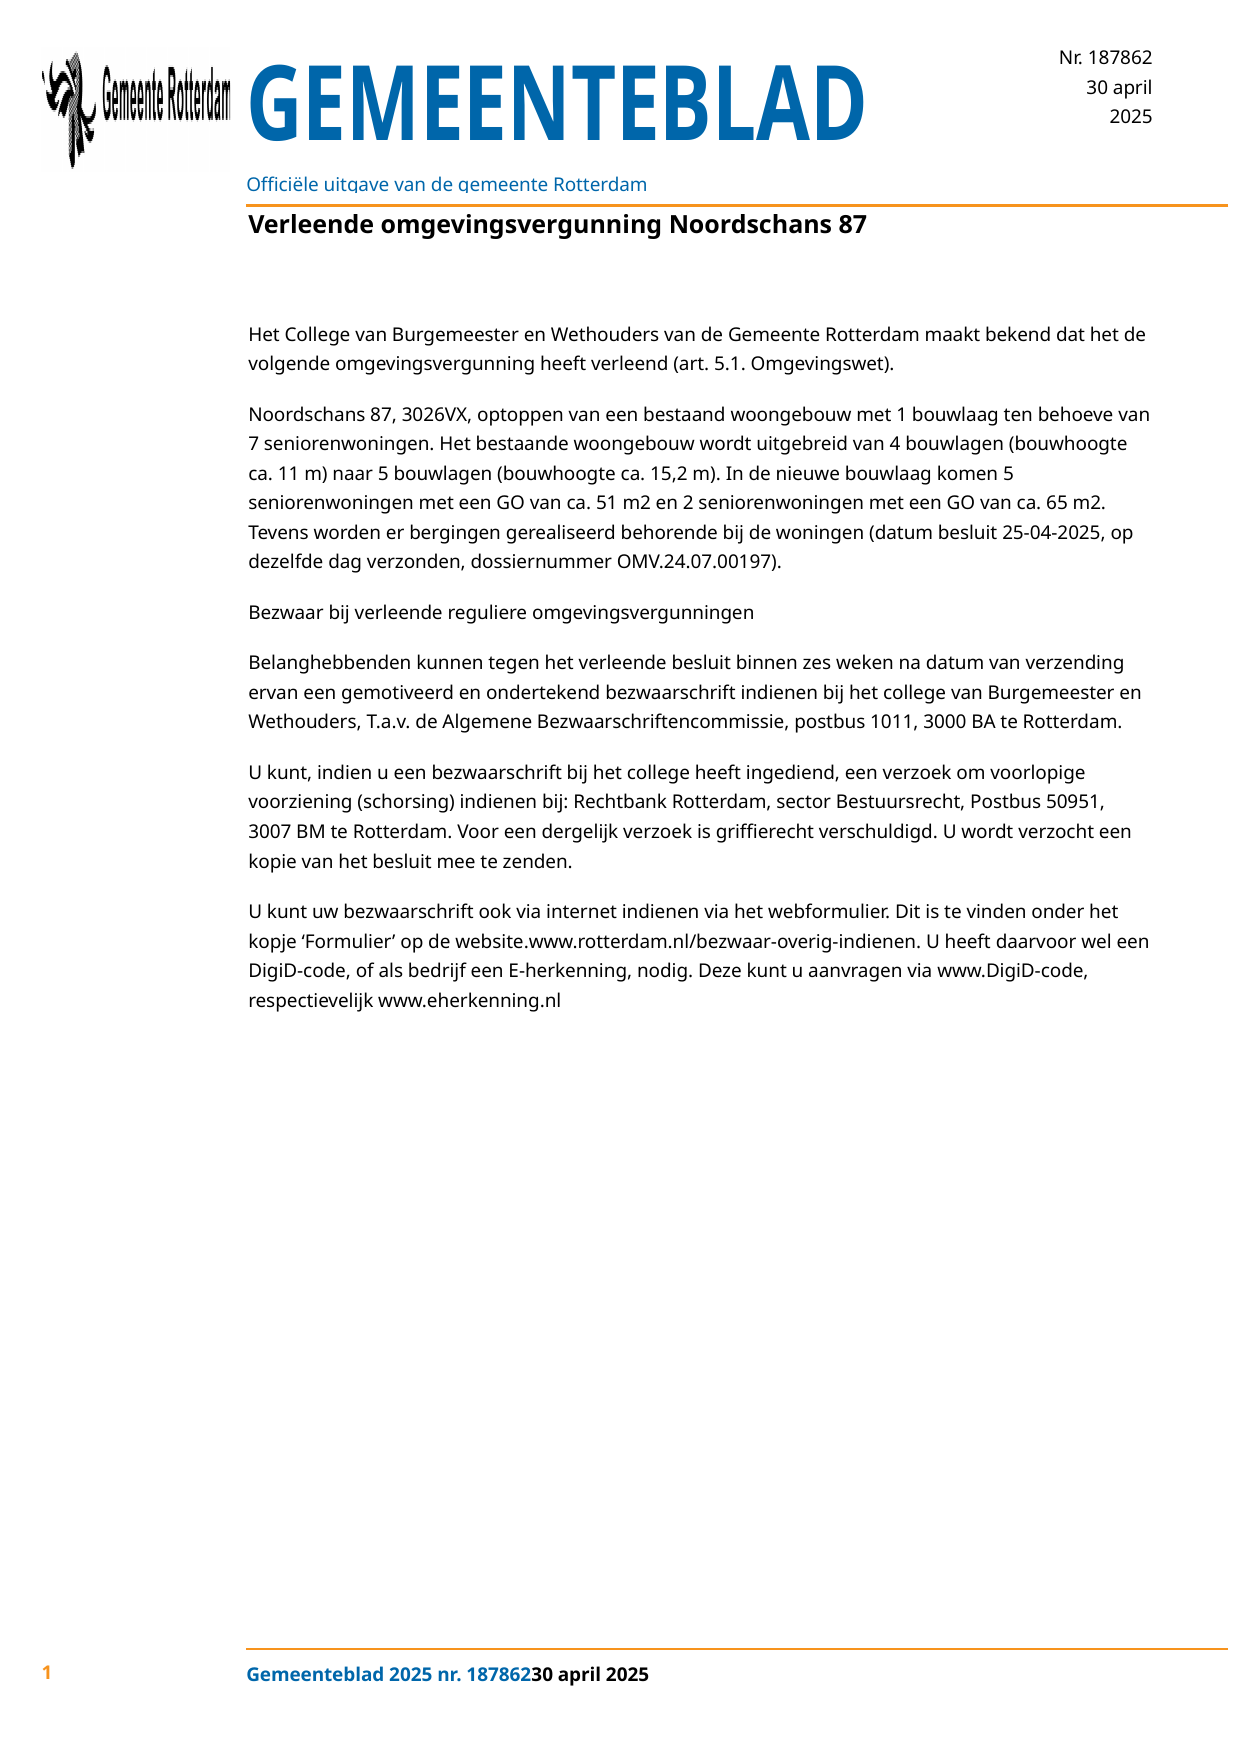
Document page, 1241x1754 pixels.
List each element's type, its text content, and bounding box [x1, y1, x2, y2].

text U kunt uw bezwaarschrift ook via internet indienen via het webformulier. Dit is te vinden onder het kopje ‘Formulier’ op de website.www.rotterdam.nl/bezwaar-overig-indienen. U heeft daarvoor wel een DigiD-code, of als bedrijf een E-herkenning, nodig. Deze kunt u aanvragen via www.DigiD-code, respectievelijk www.eherkenning.nl [248, 898, 1152, 1013]
text Bezwaar bij verleende reguliere omgevingsvergunningen [248, 599, 1152, 625]
text U kunt, indien u een bezwaarschrift bij het college heeft ingediend, een verzoek om voorlopige voorziening (schorsing) indienen bij: Rechtbank Rotterdam, sector Bestuursrecht, Postbus 50951, 3007 BM te Rotterdam. Voor een dergelijk verzoek is griffierecht verschuldigd. U wordt verzocht een kopie van het besluit mee te zenden. [248, 759, 1152, 873]
text Verleende omgevingsvergunning Noordschans 87 [248, 207, 1152, 241]
picture [41, 47, 231, 172]
text Noordschans 87, 3026VX, optoppen van een bestaand woongebouw met 1 bouwlaag ten behoeve van 7 seniorenwoningen. Het bestaande woongebouw wordt uitgebreid van 4 bouwlagen (bouwhoogte ca. 11 m) naar 5 bouwlagen (bouwhoogte ca. 15,2 m). In de nieuwe bouwlaag komen 5 seniorenwoningen met een GO van ca. 51 m2 en 2 seniorenwoningen met een GO van ca. 65 m2. Tevens worden er bergingen gerealiseerd behorende bij de woningen (datum besluit 25-04-2025, op dezelfde dag verzonden, dossiernummer OMV.24.07.00197). [248, 401, 1152, 574]
text Het College van Burgemeester en Wethouders van de Gemeente Rotterdam maakt bekend dat het de volgende omgevingsvergunning heeft verleend (art. 5.1. Omgevingswet). [248, 321, 1152, 376]
text Belanghebbenden kunnen tegen het verleende besluit binnen zes weken na datum van verzending ervan een gemotiveerd en ondertekend bezwaarschrift indienen bij het college van Burgemeester en Wethouders, T.a.v. de Algemene Bezwaarschriftencommissie, postbus 1011, 3000 BA te Rotterdam. [248, 649, 1152, 734]
